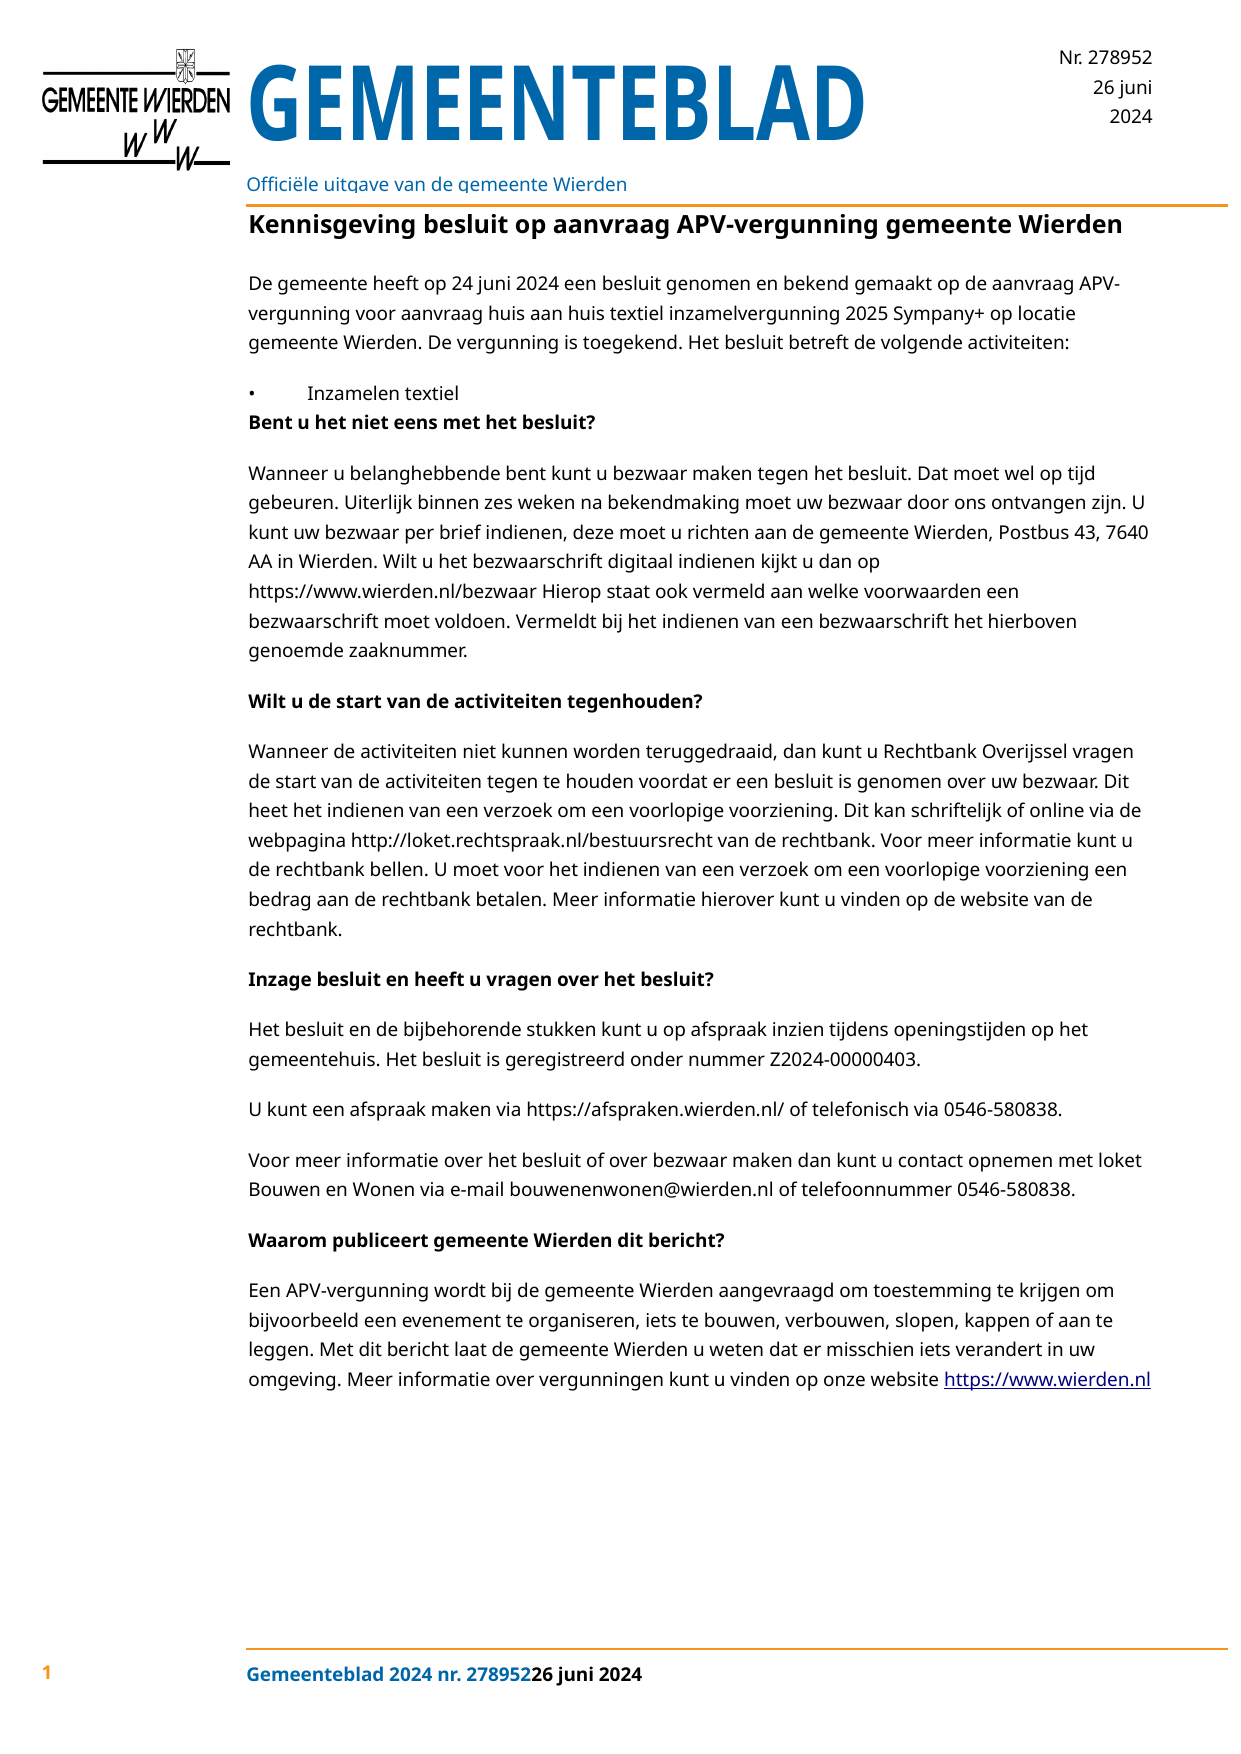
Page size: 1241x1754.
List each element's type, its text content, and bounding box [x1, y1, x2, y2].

text Wanneer de activiteiten niet kunnen worden teruggedraaid, dan kunt u Rechtbank Overijssel vragen de start van de activiteiten tegen te houden voordat er een besluit is genomen over uw bezwaar. Dit heet het indienen van een verzoek om een voorlopige voorziening. Dit kan schriftelijk of online via de webpagina http://loket.rechtspraak.nl/bestuursrecht van de rechtbank. Voor meer informatie kunt u de rechtbank bellen. U moet voor het indienen van een verzoek om een voorlopige voorziening een bedrag aan de rechtbank betalen. Meer informatie hierover kunt u vinden op de website van de rechtbank. [248, 738, 1152, 941]
text Voor meer informatie over het besluit of over bezwaar maken dan kunt u contact opnemen met loket Bouwen en Wonen via e-mail bouwenenwonen@wierden.nl of telefoonnummer 0546-580838. [248, 1147, 1152, 1202]
text Bent u het niet eens met het besluit? [248, 409, 1152, 435]
list Inzamelen textiel [248, 380, 1152, 406]
text Kennisgeving besluit op aanvraag APV-vergunning gemeente Wierden [248, 207, 1152, 241]
text Het besluit en de bijbehorende stukken kunt u op afspraak inzien tijdens openingstijden op het gemeentehuis. Het besluit is geregistreerd onder nummer Z2024-00000403. [248, 1017, 1152, 1072]
text Wilt u de start van de activiteiten tegenhouden? [248, 688, 1152, 713]
text De gemeente heeft op 24 juni 2024 een besluit genomen en bekend gemaakt op de aanvraag APV-vergunning voor aanvraag huis aan huis textiel inzamelvergunning 2025 Sympany+ op locatie gemeente Wierden. De vergunning is toegekend. Het besluit betreft de volgende activiteiten: [248, 270, 1152, 355]
text U kunt een afspraak maken via https://afspraken.wierden.nl/ of telefonisch via 0546-580838. [248, 1097, 1152, 1122]
text Een APV-vergunning wordt bij de gemeente Wierden aangevraagd om toestemming te krijgen om bijvoorbeeld een evenement te organiseren, iets te bouwen, verbouwen, slopen, kappen of aan te leggen. Met dit bericht laat de gemeente Wierden u weten dat er misschien iets verandert in uw omgeving. Meer informatie over vergunningen kunt u vinden op onze website https://www.wierden.nl [248, 1277, 1152, 1392]
text Waarom publiceert gemeente Wierden dit bericht? [248, 1227, 1152, 1253]
text Wanneer u belanghebbende bent kunt u bezwaar maken tegen het besluit. Dat moet wel op tijd gebeuren. Uiterlijk binnen zes weken na bekendmaking moet uw bezwaar door ons ontvangen zijn. U kunt uw bezwaar per brief indienen, deze moet u richten aan de gemeente Wierden, Postbus 43, 7640 AA in Wierden. Wilt u het bezwaarschrift digitaal indienen kijkt u dan op https://www.wierden.nl/bezwaar Hierop staat ook vermeld aan welke voorwaarden een bezwaarschrift moet voldoen. Vermeldt bij het indienen van een bezwaarschrift het hierboven genoemde zaaknummer. [248, 460, 1152, 663]
picture [41, 47, 231, 172]
text Inzage besluit en heeft u vragen over het besluit? [248, 966, 1152, 992]
